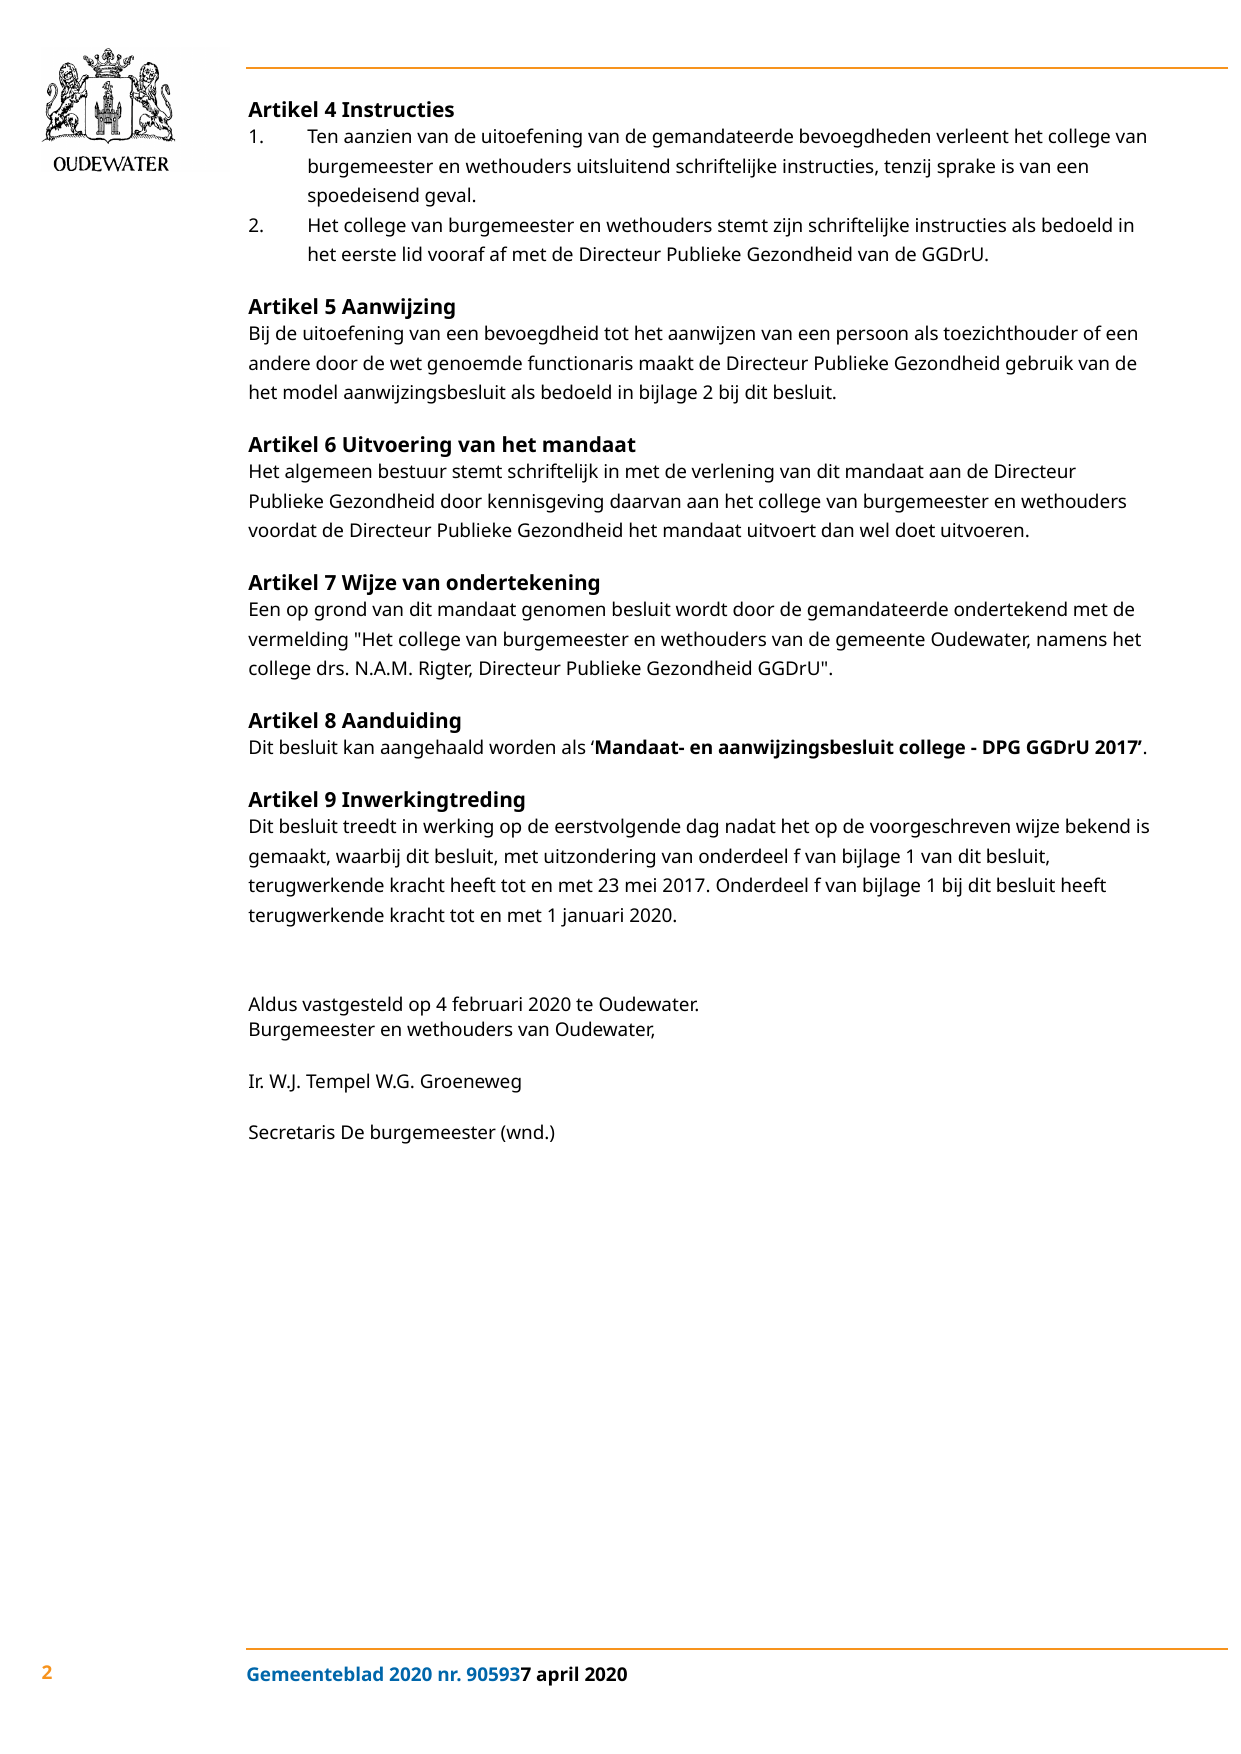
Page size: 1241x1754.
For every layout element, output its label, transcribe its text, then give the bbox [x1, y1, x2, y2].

text Bij de uitoefening van een bevoegdheid tot het aanwijzen van een persoon als toezichthouder of een andere door de wet genoemde functionaris maakt de Directeur Publieke Gezondheid gebruik van de het model aanwijzingsbesluit als bedoeld in bijlage 2 bij dit besluit. [248, 320, 1152, 405]
text Een op grond van dit mandaat genomen besluit wordt door de gemandateerde ondertekend met de vermelding "Het college van burgemeester en wethouders van de gemeente Oudewater, namens het college drs. N.A.M. Rigter, Directeur Publieke Gezondheid GGDrU". [248, 596, 1152, 681]
text Aldus vastgesteld op 4 februari 2020 te Oudewater. [248, 991, 1152, 1017]
text Secretaris De burgemeester (wnd.) [248, 1119, 1152, 1145]
text Artikel 9 Inwerkingtreding [248, 785, 1152, 813]
picture [41, 47, 231, 172]
list Ten aanzien van de uitoefening van de gemandateerde bevoegdheden verleent het college van burgemeester en wethouders uitsluitend schriftelijke instructies, tenzij sprake is van een spoedeisend geval. [248, 123, 1152, 208]
text Artikel 5 Aanwijzing [248, 292, 1152, 320]
text Dit besluit treedt in werking op de eerstvolgende dag nadat het op de voorgeschreven wijze bekend is gemaakt, waarbij dit besluit, met uitzondering van onderdeel f van bijlage 1 van dit besluit, terugwerkende kracht heeft tot en met 23 mei 2017. Onderdeel f van bijlage 1 bij dit besluit heeft terugwerkende kracht tot en met 1 januari 2020. [248, 813, 1152, 928]
text Ir. W.J. Tempel W.G. Groeneweg [248, 1068, 1152, 1094]
text Artikel 4 Instructies [248, 95, 1152, 123]
list Het college van burgemeester en wethouders stemt zijn schriftelijke instructies als bedoeld in het eerste lid vooraf af met de Directeur Publieke Gezondheid van de GGDrU. [248, 212, 1152, 267]
text Het algemeen bestuur stemt schriftelijk in met de verlening van dit mandaat aan de Directeur Publieke Gezondheid door kennisgeving daarvan aan het college van burgemeester en wethouders voordat de Directeur Publieke Gezondheid het mandaat uitvoert dan wel doet uitvoeren. [248, 458, 1152, 543]
text Burgemeester en wethouders van Oudewater, [248, 1017, 1152, 1042]
text Dit besluit kan aangehaald worden als ‘Mandaat- en aanwijzingsbesluit college - DPG GGDrU 2017’. [248, 734, 1152, 760]
text Artikel 8 Aanduiding [248, 706, 1152, 734]
text Artikel 6 Uitvoering van het mandaat [248, 430, 1152, 458]
text Artikel 7 Wijze van ondertekening [248, 568, 1152, 596]
